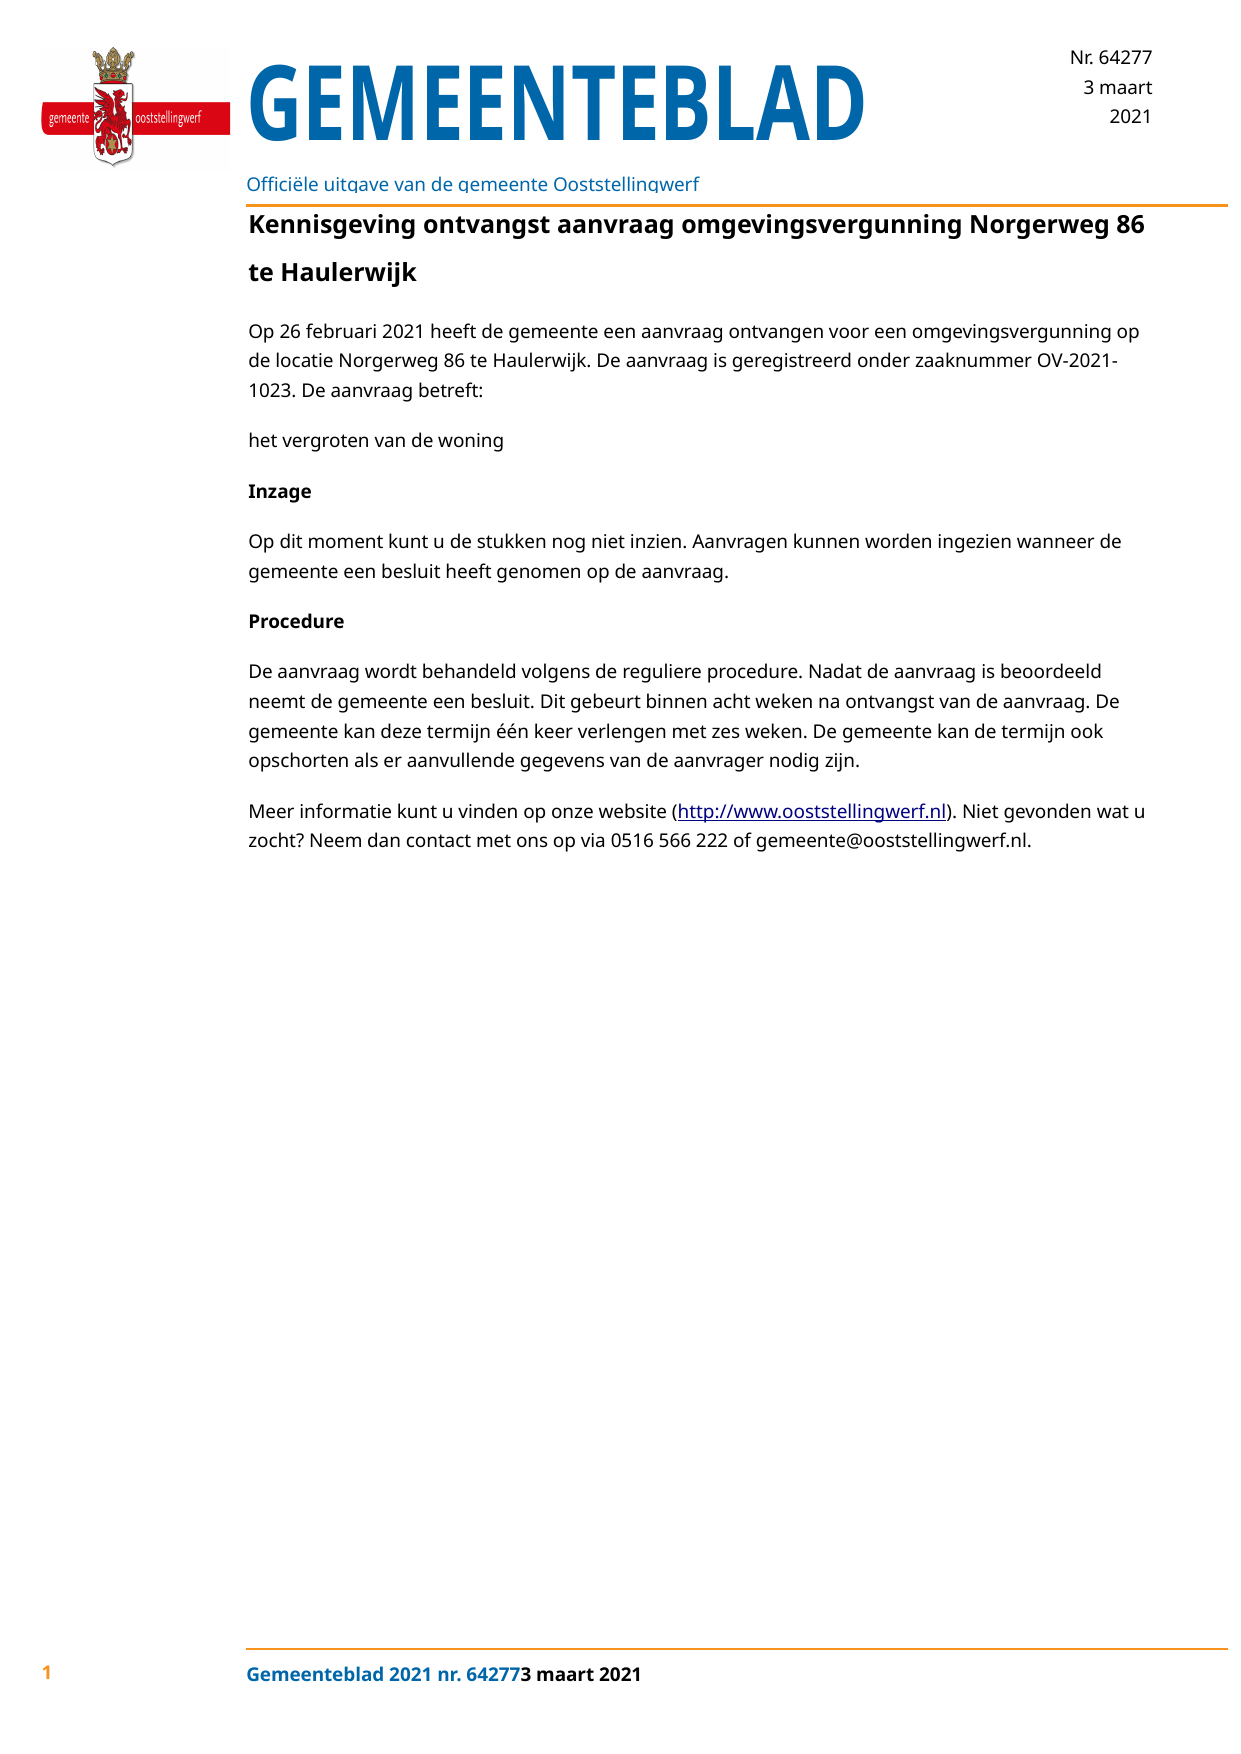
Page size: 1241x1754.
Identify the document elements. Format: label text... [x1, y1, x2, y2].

text Inzage [248, 478, 1152, 504]
text De aanvraag wordt behandeld volgens de reguliere procedure. Nadat de aanvraag is beoordeeld neemt de gemeente een besluit. Dit gebeurt binnen acht weken na ontvangst van de aanvraag. De gemeente kan deze termijn één keer verlengen met zes weken. De gemeente kan de termijn ook opschorten als er aanvullende gegevens van de aanvrager nodig zijn. [248, 659, 1152, 773]
text Meer informatie kunt u vinden op onze website (http://www.ooststellingwerf.nl). Niet gevonden wat u zocht? Neem dan contact met ons op via 0516 566 222 of gemeente@ooststellingwerf.nl. [248, 798, 1152, 853]
text het vergroten van de woning [248, 427, 1152, 453]
text Kennisgeving ontvangst aanvraag omgevingsvergunning Norgerweg 86 te Haulerwijk [248, 207, 1152, 288]
text Op dit moment kunt u de stukken nog niet inzien. Aanvragen kunnen worden ingezien wanneer de gemeente een besluit heeft genomen op de aanvraag. [248, 528, 1152, 584]
text Procedure [248, 608, 1152, 634]
picture [41, 47, 231, 172]
text Op 26 februari 2021 heeft de gemeente een aanvraag ontvangen voor een omgevingsvergunning op de locatie Norgerweg 86 te Haulerwijk. De aanvraag is geregistreerd onder zaaknummer OV-2021-1023. De aanvraag betreft: [248, 318, 1152, 403]
